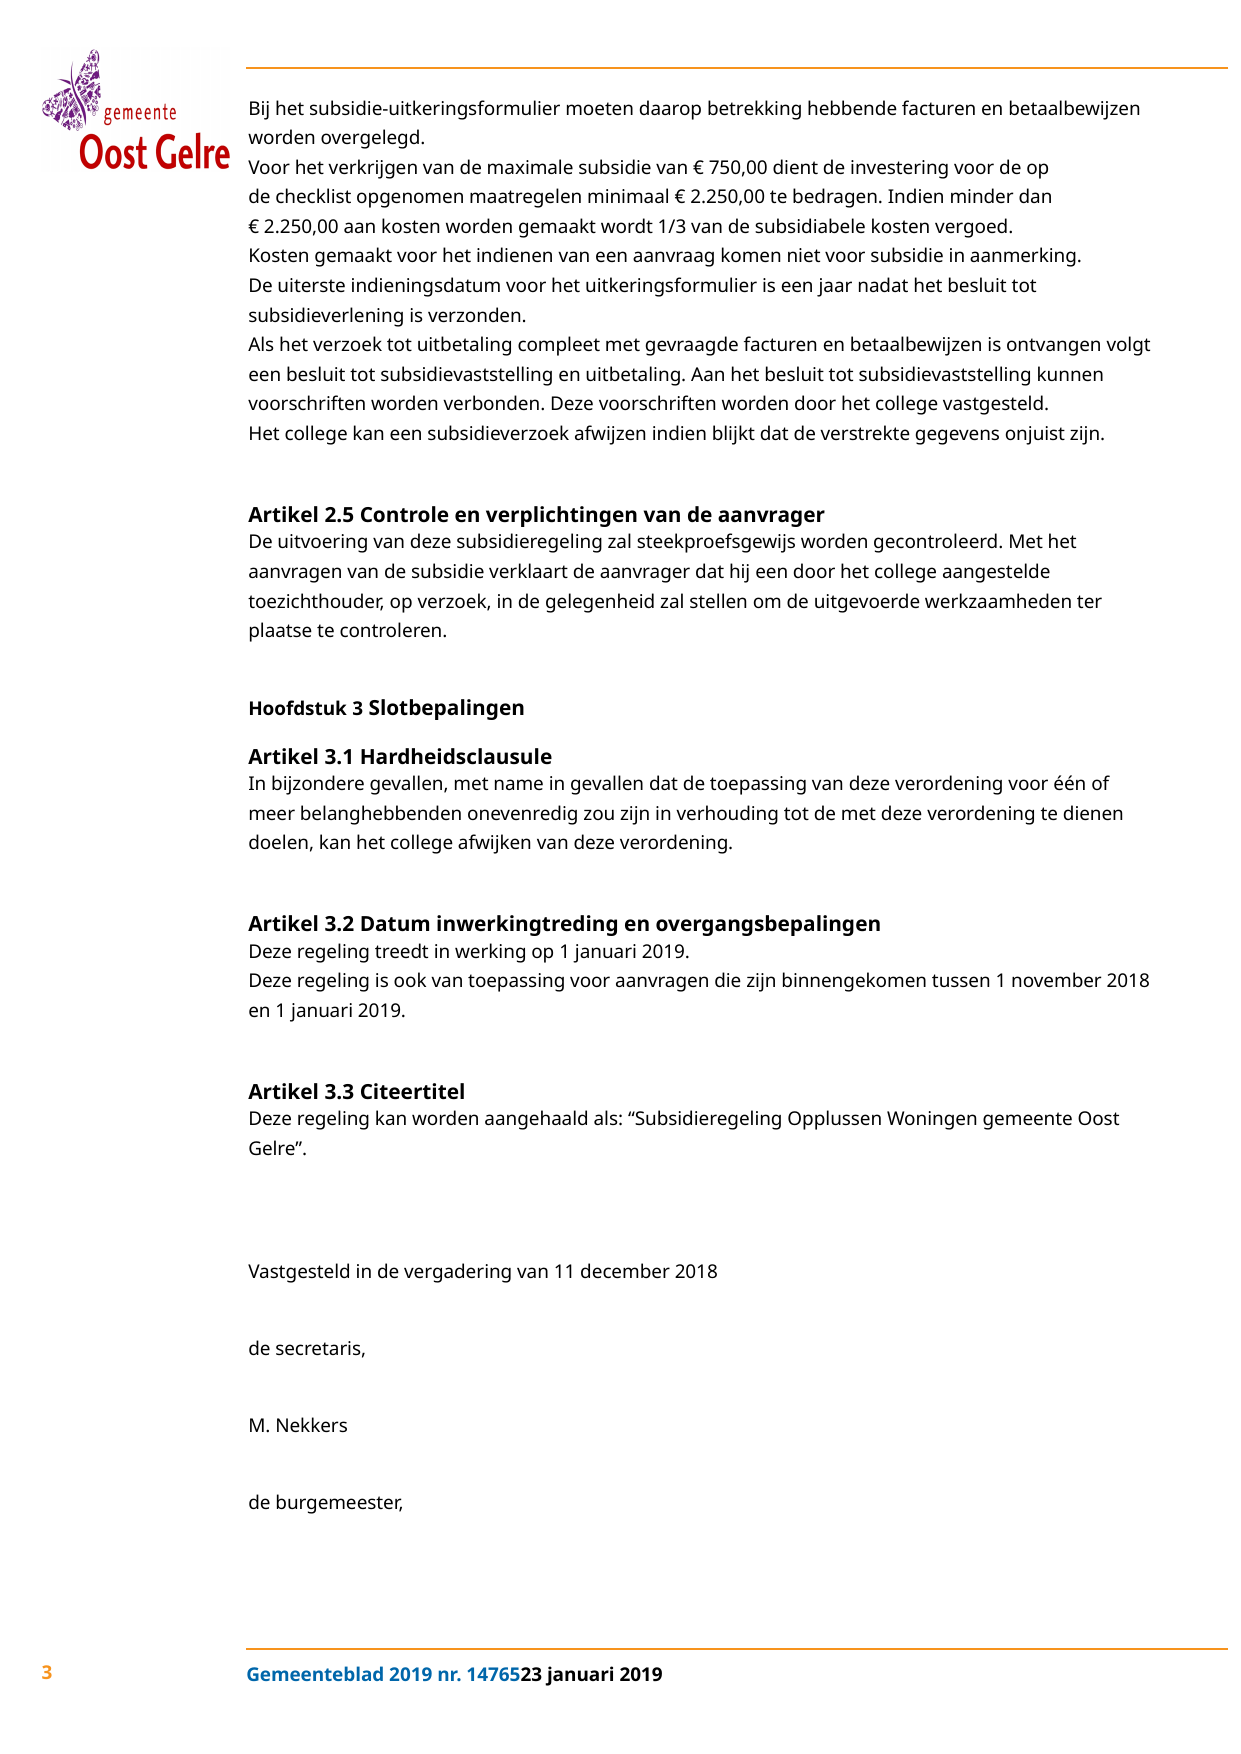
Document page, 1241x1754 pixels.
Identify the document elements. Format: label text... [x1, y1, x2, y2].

text Artikel 3.2 Datum inwerkingtreding en overgangsbepalingen [248, 909, 1152, 938]
text M. Nekkers [248, 1412, 1152, 1438]
text de checklist opgenomen maatregelen minimaal € 2.250,00 te bedragen. Indien minder dan [248, 183, 1152, 209]
text Artikel 3.3 Citeertitel [248, 1077, 1152, 1106]
text Het college kan een subsidieverzoek afwijzen indien blijkt dat de verstrekte gegevens onjuist zijn. [248, 420, 1152, 446]
text Voor het verkrijgen van de maximale subsidie van € 750,00 dient de investering voor de op [248, 154, 1152, 180]
text Artikel 2.5 Controle en verplichtingen van de aanvrager [248, 500, 1152, 529]
text de secretaris, [248, 1335, 1152, 1361]
text Deze regeling kan worden aangehaald als: “Subsidieregeling Opplussen Woningen gemeente Oost Gelre”. [248, 1106, 1152, 1161]
text Hoofdstuk 3 Slotbepalingen [248, 693, 1152, 721]
picture [41, 47, 231, 172]
text Artikel 3.1 Hardheidsclausule [248, 742, 1152, 770]
text Deze regeling is ook van toepassing voor aanvragen die zijn binnengekomen tussen 1 november 2018 en 1 januari 2019. [248, 967, 1152, 1023]
text Kosten gemaakt voor het indienen van een aanvraag komen niet voor subsidie in aanmerking. [248, 243, 1152, 268]
text de burgemeester, [248, 1489, 1152, 1515]
text In bijzondere gevallen, met name in gevallen dat de toepassing van deze verordening voor één of meer belanghebbenden onevenredig zou zijn in verhouding tot de met deze verordening te dienen doelen, kan het college afwijken van deze verordening. [248, 770, 1152, 855]
text Vastgesteld in de vergadering van 11 december 2018 [248, 1258, 1152, 1284]
text De uiterste indieningsdatum voor het uitkeringsformulier is een jaar nadat het besluit tot subsidieverlening is verzonden. [248, 272, 1152, 328]
text € 2.250,00 aan kosten worden gemaakt wordt 1/3 van de subsidiabele kosten vergoed. [248, 213, 1152, 239]
text De uitvoering van deze subsidieregeling zal steekproefsgewijs worden gecontroleerd. Met het aanvragen van de subsidie verklaart de aanvrager dat hij een door het college aangestelde toezichthouder, op verzoek, in de gelegenheid zal stellen om de uitgevoerde werkzaamheden ter plaatse te controleren. [248, 529, 1152, 643]
text Als het verzoek tot uitbetaling compleet met gevraagde facturen en betaalbewijzen is ontvangen volgt een besluit tot subsidievaststelling en uitbetaling. Aan het besluit tot subsidievaststelling kunnen voorschriften worden verbonden. Deze voorschriften worden door het college vastgesteld. [248, 331, 1152, 416]
text Bij het subsidie-uitkeringsformulier moeten daarop betrekking hebbende facturen en betaalbewijzen worden overgelegd. [248, 95, 1152, 150]
text Deze regeling treedt in werking op 1 januari 2019. [248, 938, 1152, 964]
